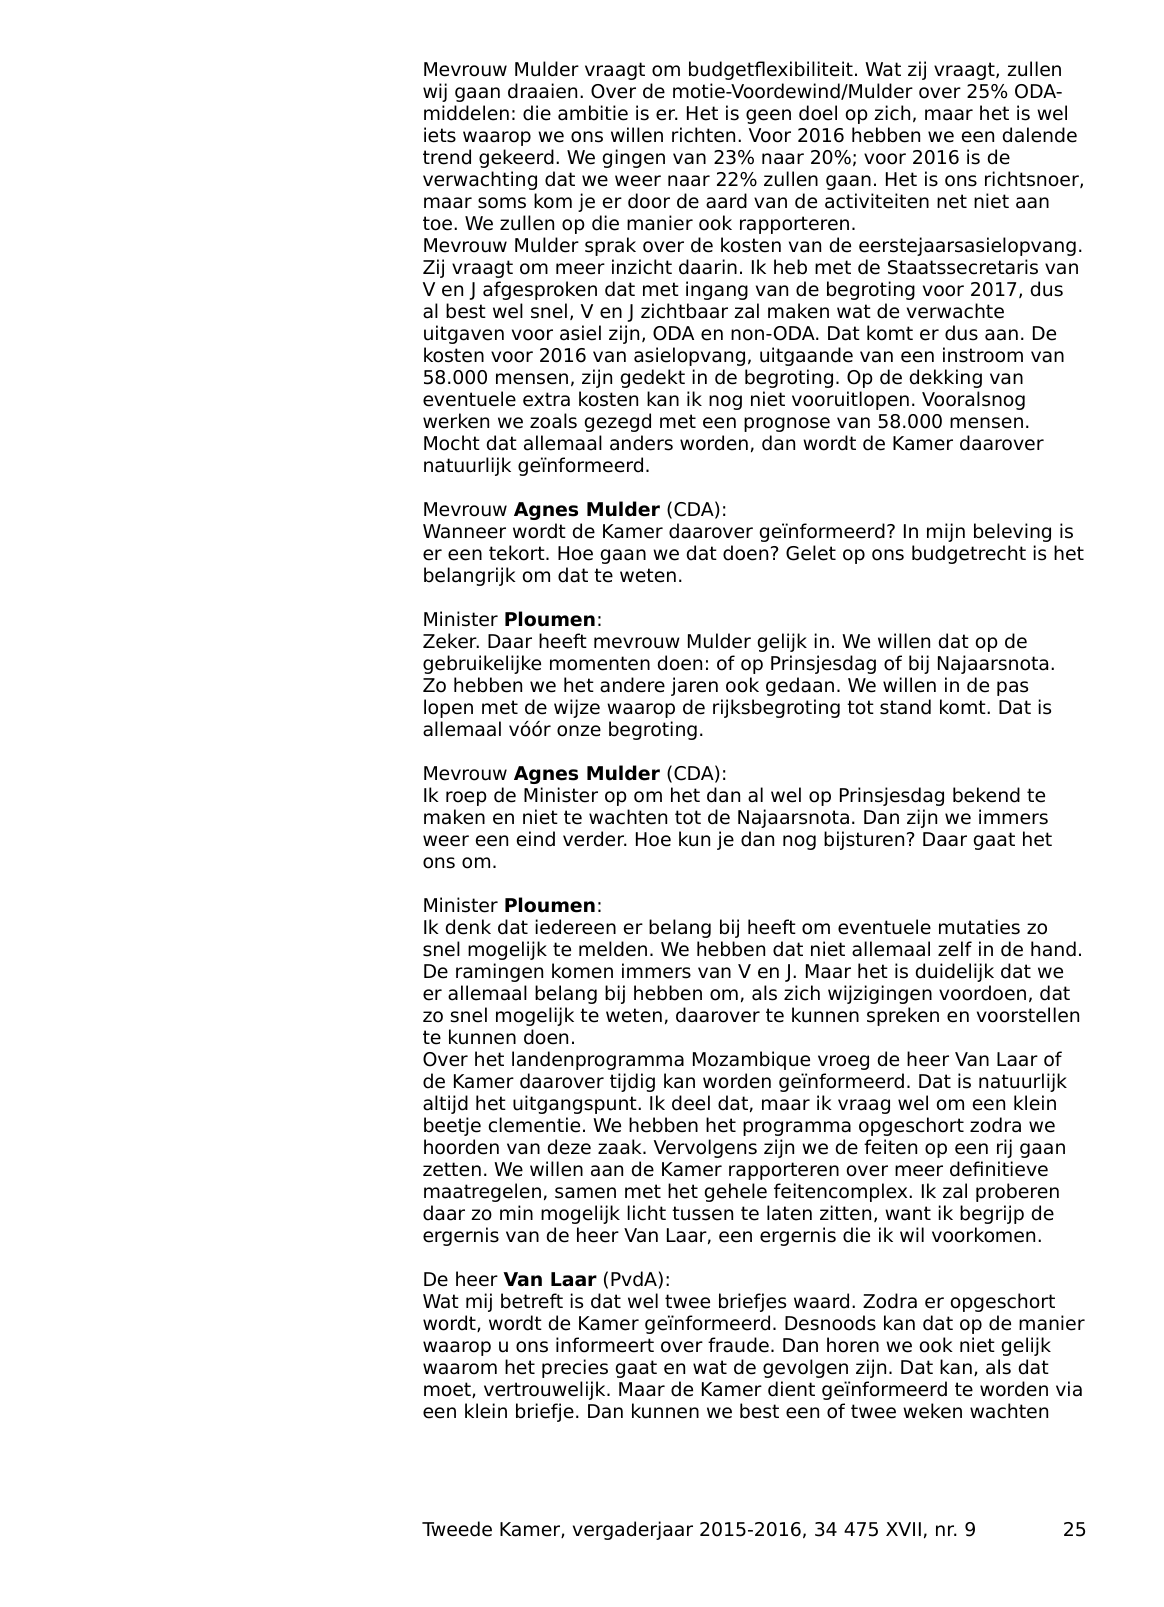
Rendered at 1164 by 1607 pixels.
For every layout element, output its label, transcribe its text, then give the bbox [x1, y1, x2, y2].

text Mevrouw Agnes Mulder (CDA): [422, 763, 1087, 785]
text Mevrouw Mulder sprak over de kosten van de eerstejaarsasielopvang. Zij vraagt om meer inzicht daarin. Ik heb met de Staatssecretaris van V en J afgesproken dat met ingang van de begroting voor 2017, dus al best wel snel, V en J zichtbaar zal maken wat de verwachte uitgaven voor asiel zijn, ODA en non-ODA. Dat komt er dus aan. De kosten voor 2016 van asielopvang, uitgaande van een instroom van 58.000 mensen, zijn gedekt in de begroting. Op de dekking van eventuele extra kosten kan ik nog niet vooruitlopen. Vooralsnog werken we zoals gezegd met een prognose van 58.000 mensen. Mocht dat allemaal anders worden, dan wordt de Kamer daarover natuurlijk geïnformeerd. [422, 235, 1087, 477]
text Wat mij betreft is dat wel twee briefjes waard. Zodra er opgeschort wordt, wordt de Kamer geïnformeerd. Desnoods kan dat op de manier waarop u ons informeert over fraude. Dan horen we ook niet gelijk waarom het precies gaat en wat de gevolgen zijn. Dat kan, als dat moet, vertrouwelijk. Maar de Kamer dient geïnformeerd te worden via een klein briefje. Dan kunnen we best een of twee weken wachten [422, 1291, 1087, 1423]
text Mevrouw Mulder vraagt om budgetflexibiliteit. Wat zij vraagt, zullen wij gaan draaien. Over de motie-Voordewind/Mulder over 25% ODA-middelen: die ambitie is er. Het is geen doel op zich, maar het is wel iets waarop we ons willen richten. Voor 2016 hebben we een dalende trend gekeerd. We gingen van 23% naar 20%; voor 2016 is de verwachting dat we weer naar 22% zullen gaan. Het is ons richtsnoer, maar soms kom je er door de aard van de activiteiten net niet aan toe. We zullen op die manier ook rapporteren. [422, 59, 1087, 235]
text Ik roep de Minister op om het dan al wel op Prinsjesdag bekend te maken en niet te wachten tot de Najaarsnota. Dan zijn we immers weer een eind verder. Hoe kun je dan nog bijsturen? Daar gaat het ons om. [422, 785, 1087, 873]
text Over het landenprogramma Mozambique vroeg de heer Van Laar of de Kamer daarover tijdig kan worden geïnformeerd. Dat is natuurlijk altijd het uitgangspunt. Ik deel dat, maar ik vraag wel om een klein beetje clementie. We hebben het programma opgeschort zodra we hoorden van deze zaak. Vervolgens zijn we de feiten op een rij gaan zetten. We willen aan de Kamer rapporteren over meer definitieve maatregelen, samen met het gehele feitencomplex. Ik zal proberen daar zo min mogelijk licht tussen te laten zitten, want ik begrijp de ergernis van de heer Van Laar, een ergernis die ik wil voorkomen. [422, 1049, 1087, 1247]
text Zeker. Daar heeft mevrouw Mulder gelijk in. We willen dat op de gebruikelijke momenten doen: of op Prinsjesdag of bij Najaarsnota. Zo hebben we het andere jaren ook gedaan. We willen in de pas lopen met de wijze waarop de rijksbegroting tot stand komt. Dat is allemaal vóór onze begroting. [422, 631, 1087, 741]
text Minister Ploumen: [422, 895, 1087, 917]
text Wanneer wordt de Kamer daarover geïnformeerd? In mijn beleving is er een tekort. Hoe gaan we dat doen? Gelet op ons budgetrecht is het belangrijk om dat te weten. [422, 521, 1087, 587]
text Ik denk dat iedereen er belang bij heeft om eventuele mutaties zo snel mogelijk te melden. We hebben dat niet allemaal zelf in de hand. De ramingen komen immers van V en J. Maar het is duidelijk dat we er allemaal belang bij hebben om, als zich wijzigingen voordoen, dat zo snel mogelijk te weten, daarover te kunnen spreken en voorstellen te kunnen doen. [422, 917, 1087, 1049]
text Minister Ploumen: [422, 609, 1087, 631]
text De heer Van Laar (PvdA): [422, 1269, 1087, 1291]
text Mevrouw Agnes Mulder (CDA): [422, 499, 1087, 521]
